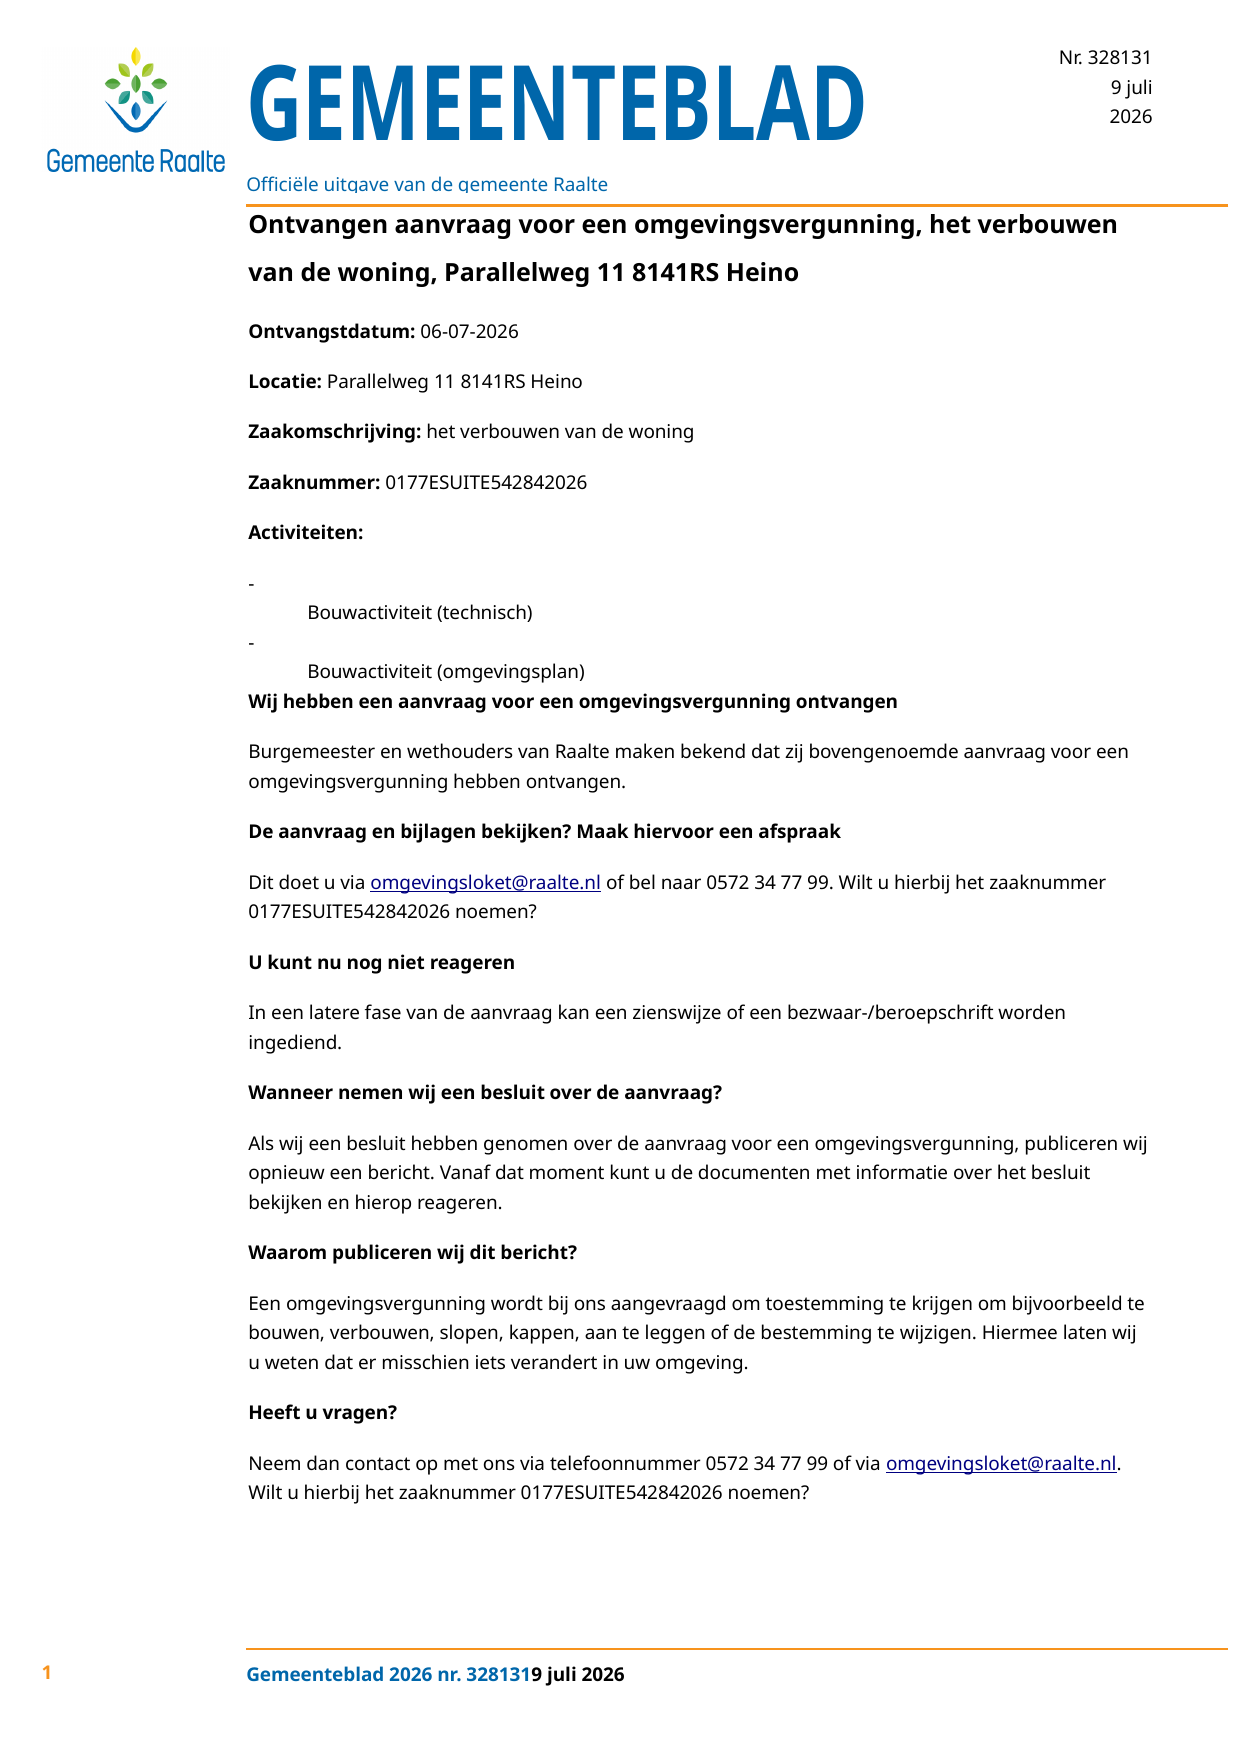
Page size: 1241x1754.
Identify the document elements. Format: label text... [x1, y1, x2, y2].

text Wij hebben een aanvraag voor een omgevingsvergunning ontvangen [248, 688, 1152, 714]
text Waarom publiceren wij dit bericht? [248, 1239, 1152, 1265]
text In een latere fase van de aanvraag kan een zienswijze of een bezwaar-/beroepschrift worden ingediend. [248, 999, 1152, 1055]
text Zaakomschrijving: het verbouwen van de woning [248, 419, 1152, 444]
text Locatie: Parallelweg 11 8141RS Heino [248, 368, 1152, 394]
text Wanneer nemen wij een besluit over de aanvraag? [248, 1079, 1152, 1105]
text Een omgevingsvergunning wordt bij ons aangevraagd om toestemming te krijgen om bijvoorbeeld te bouwen, verbouwen, slopen, kappen, aan te leggen of de bestemming te wijzigen. Hiermee laten wij u weten dat er misschien iets verandert in uw omgeving. [248, 1290, 1152, 1375]
list Bouwactiviteit (omgevingsplan) [248, 659, 1152, 684]
text Neem dan contact op met ons via telefoonnummer 0572 34 77 99 of via omgevingsloket@raalte.nl. Wilt u hierbij het zaaknummer 0177ESUITE542842026 noemen? [248, 1450, 1152, 1505]
text Zaaknummer: 0177ESUITE542842026 [248, 469, 1152, 495]
text Burgemeester en wethouders van Raalte maken bekend dat zij bovengenoemde aanvraag voor een omgevingsvergunning hebben ontvangen. [248, 739, 1152, 794]
text Heeft u vragen? [248, 1399, 1152, 1425]
text U kunt nu nog niet reageren [248, 949, 1152, 975]
text Dit doet u via omgevingsloket@raalte.nl of bel naar 0572 34 77 99. Wilt u hierbij het zaaknummer 0177ESUITE542842026 noemen? [248, 869, 1152, 924]
text Als wij een besluit hebben genomen over de aanvraag voor een omgevingsvergunning, publiceren wij opnieuw een bericht. Vanaf dat moment kunt u de documenten met informatie over het besluit bekijken en hierop reageren. [248, 1130, 1152, 1215]
text De aanvraag en bijlagen bekijken? Maak hiervoor een afspraak [248, 819, 1152, 844]
picture [41, 47, 231, 172]
text Activiteiten: [248, 519, 1152, 545]
text Ontvangstdatum: 06-07-2026 [248, 318, 1152, 344]
text Ontvangen aanvraag voor een omgevingsvergunning, het verbouwen van de woning, Parallelweg 11 8141RS Heino [248, 207, 1152, 288]
list Bouwactiviteit (technisch) [248, 599, 1152, 625]
